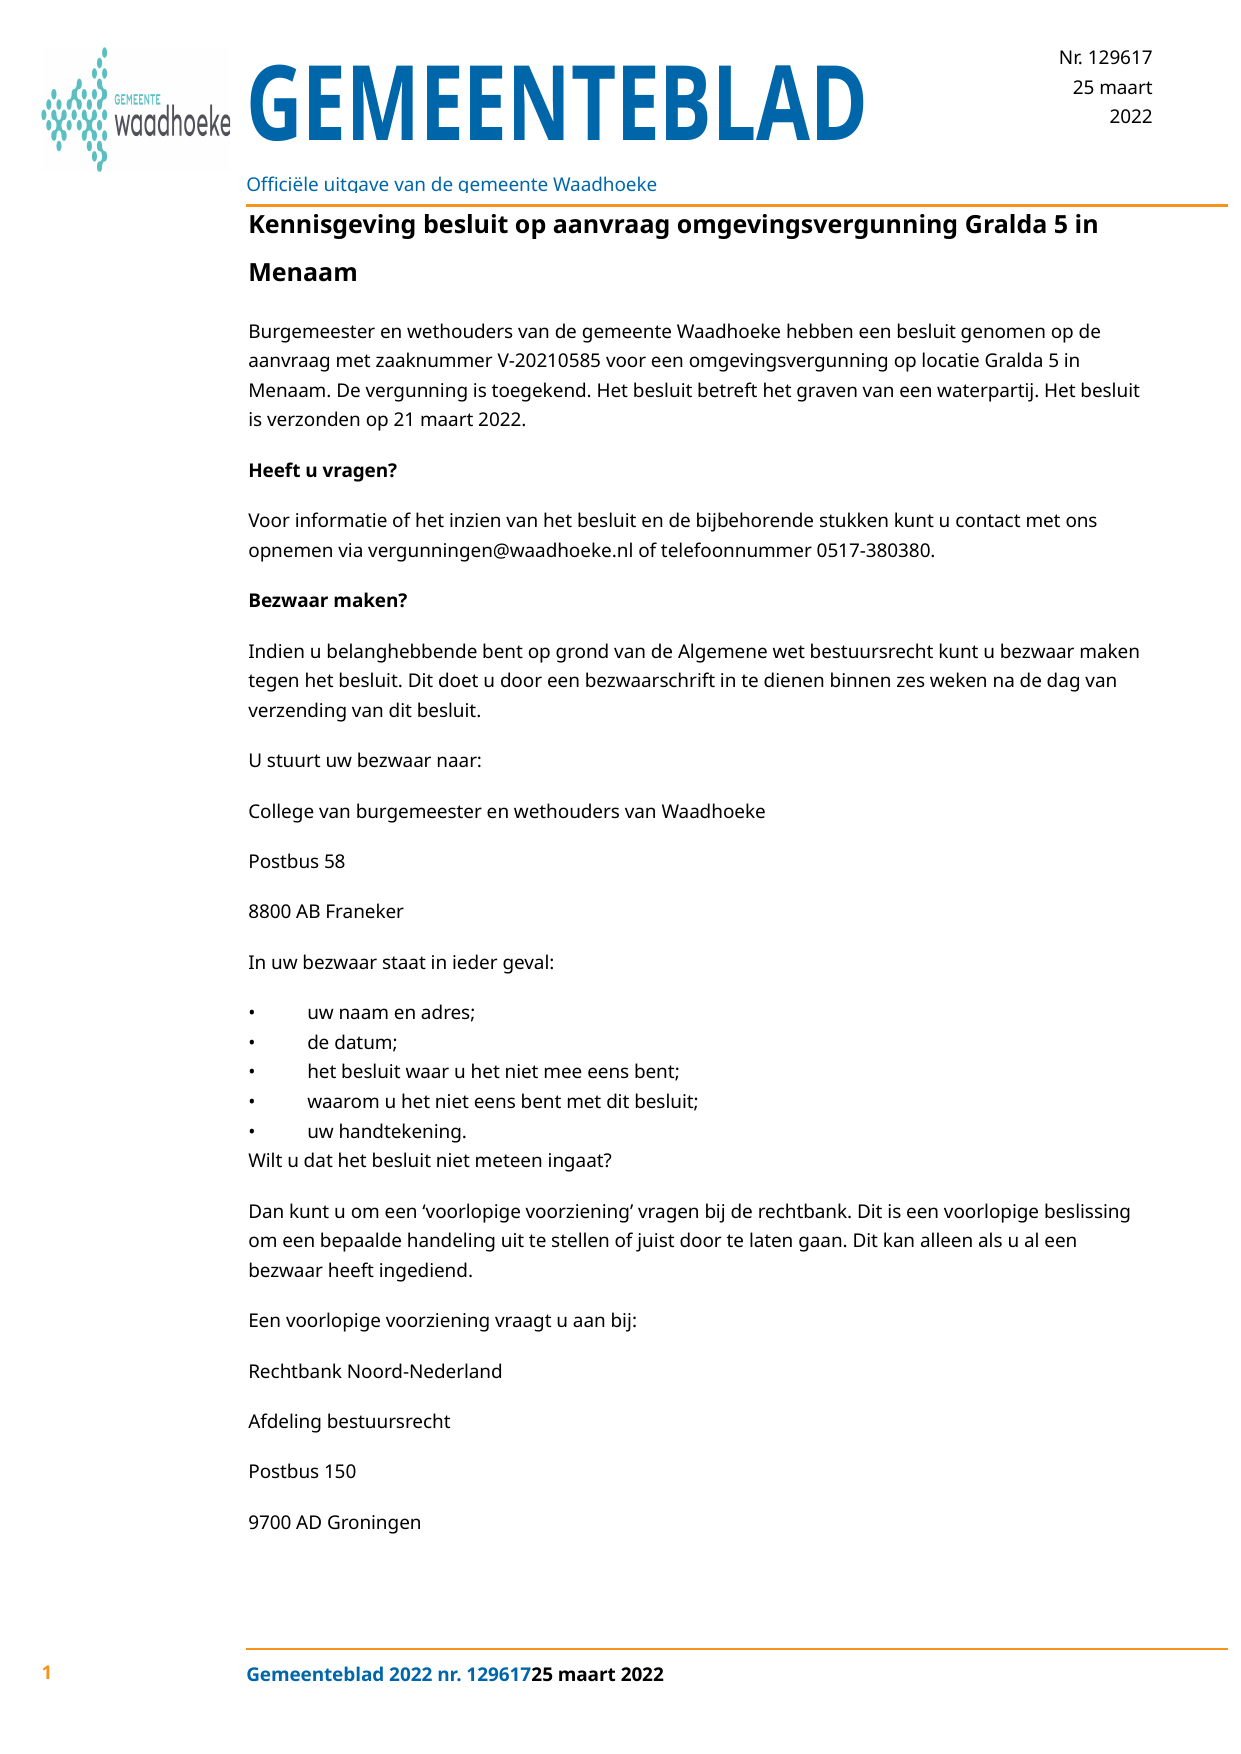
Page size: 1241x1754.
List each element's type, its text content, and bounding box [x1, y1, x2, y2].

text Postbus 58 [248, 848, 1152, 874]
list uw handtekening. [248, 1118, 1152, 1144]
text Rechtbank Noord-Nederland [248, 1358, 1152, 1384]
text College van burgemeester en wethouders van Waadhoeke [248, 798, 1152, 824]
list waarom u het niet eens bent met dit besluit; [248, 1088, 1152, 1114]
text 8800 AB Franeker [248, 899, 1152, 924]
text In uw bezwaar staat in ieder geval: [248, 949, 1152, 975]
list uw naam en adres; [248, 999, 1152, 1025]
text Burgemeester en wethouders van de gemeente Waadhoeke hebben een besluit genomen op de aanvraag met zaaknummer V-20210585 voor een omgevingsvergunning op locatie Gralda 5 in Menaam. De vergunning is toegekend. Het besluit betreft het graven van een waterpartij. Het besluit is verzonden op 21 maart 2022. [248, 318, 1152, 432]
picture [41, 47, 231, 172]
text 9700 AD Groningen [248, 1509, 1152, 1535]
text Heeft u vragen? [248, 457, 1152, 483]
text Postbus 150 [248, 1459, 1152, 1484]
text Dan kunt u om een ‘voorlopige voorziening’ vragen bij de rechtbank. Dit is een voorlopige beslissing om een bepaalde handeling uit te stellen of juist door te laten gaan. Dit kan alleen als u al een bezwaar heeft ingediend. [248, 1198, 1152, 1283]
list de datum; [248, 1029, 1152, 1055]
text Wilt u dat het besluit niet meteen ingaat? [248, 1147, 1152, 1173]
text Afdeling bestuursrecht [248, 1408, 1152, 1434]
text Voor informatie of het inzien van het besluit en de bijbehorende stukken kunt u contact met ons opnemen via vergunningen@waadhoeke.nl of telefoonnummer 0517-380380. [248, 507, 1152, 563]
text Indien u belanghebbende bent op grond van de Algemene wet bestuursrecht kunt u bezwaar maken tegen het besluit. Dit doet u door een bezwaarschrift in te dienen binnen zes weken na de dag van verzending van dit besluit. [248, 638, 1152, 723]
list het besluit waar u het niet mee eens bent; [248, 1059, 1152, 1084]
text Kennisgeving besluit op aanvraag omgevingsvergunning Gralda 5 in Menaam [248, 207, 1152, 288]
text Een voorlopige voorziening vraagt u aan bij: [248, 1307, 1152, 1333]
text U stuurt uw bezwaar naar: [248, 747, 1152, 773]
text Bezwaar maken? [248, 587, 1152, 613]
